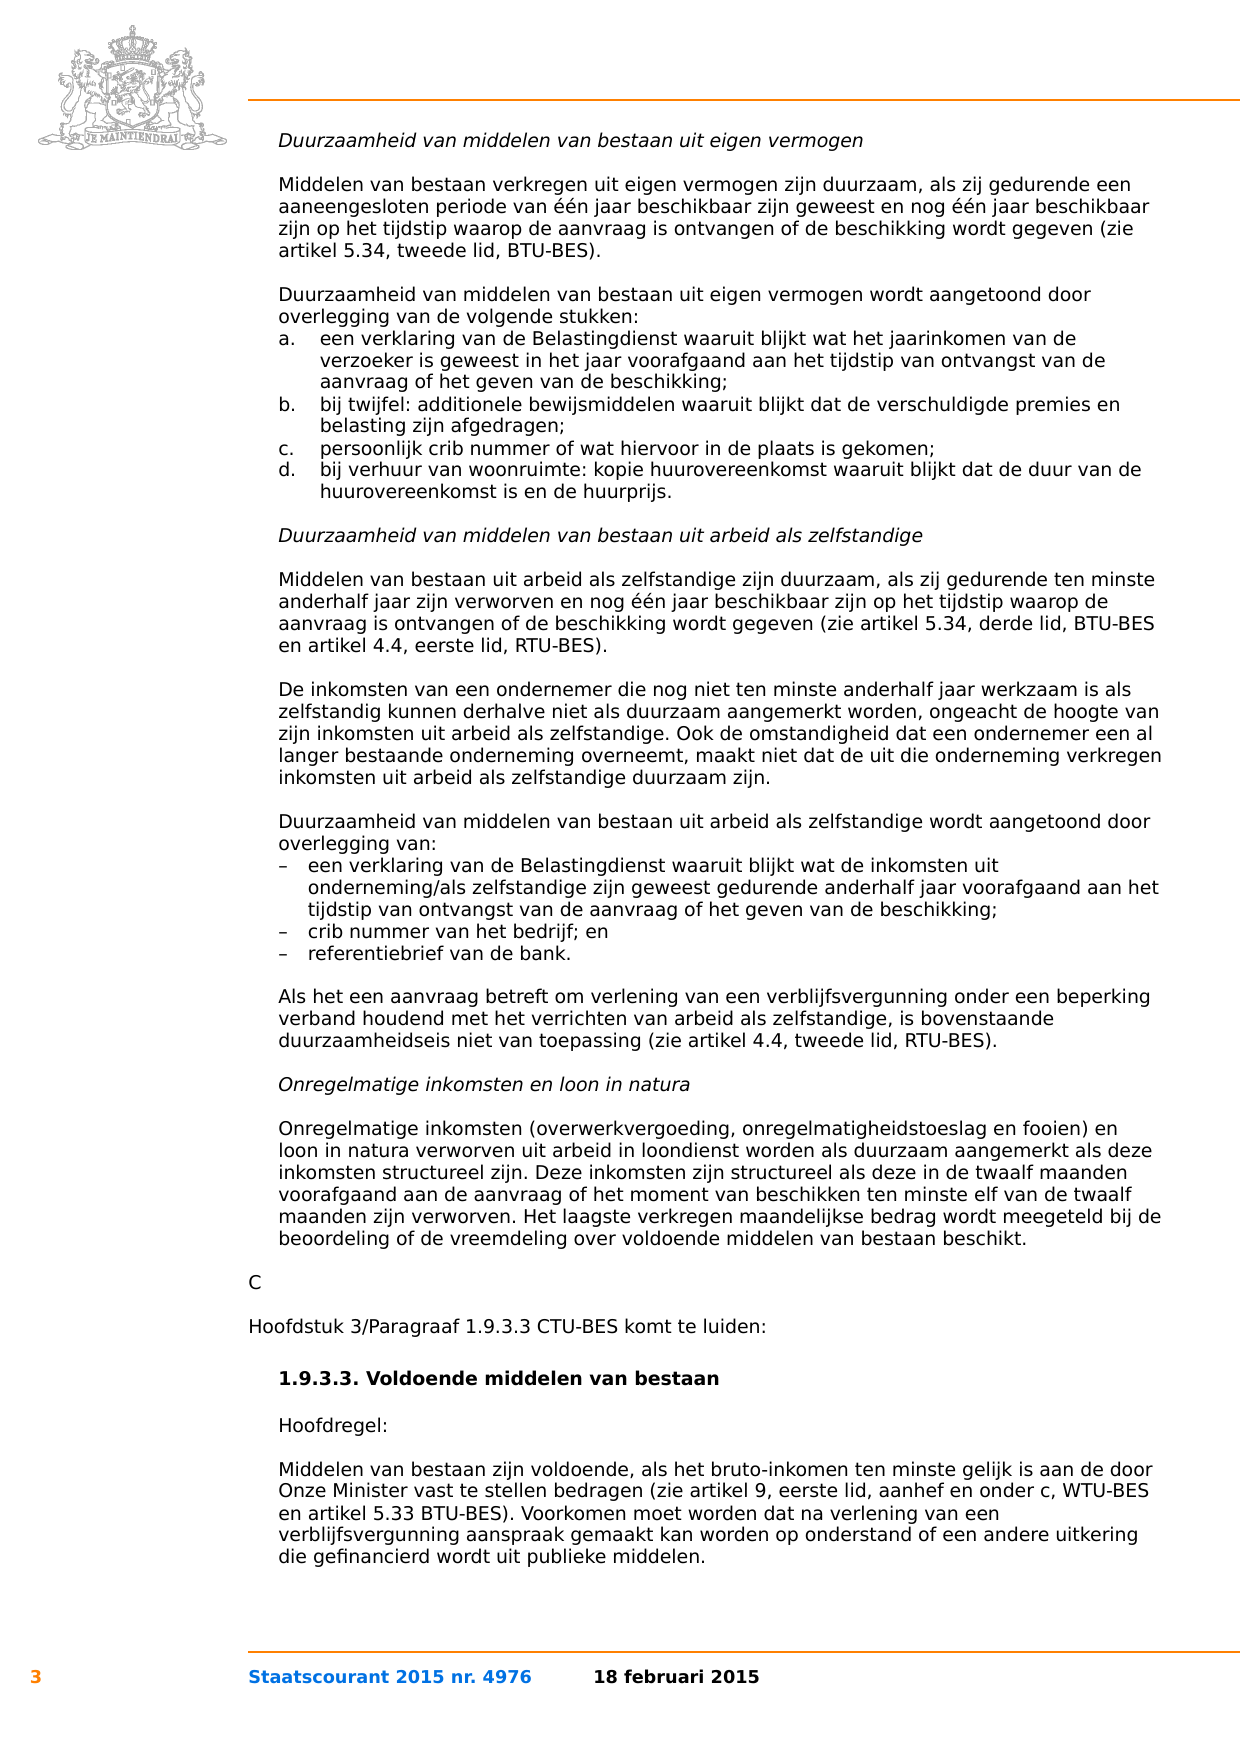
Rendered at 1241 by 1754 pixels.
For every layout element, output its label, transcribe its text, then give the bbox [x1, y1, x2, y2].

text C [248, 1272, 1163, 1294]
subtitle Onregelmatige inkomsten en loon in natura [278, 1074, 1163, 1096]
picture [38, 25, 227, 150]
text c. persoonlijk crib nummer of wat hiervoor in de plaats is gekomen; [278, 437, 1163, 459]
subtitle 1.9.3.3. Voldoende middelen van bestaan [278, 1368, 1163, 1389]
text – een verklaring van de Belastingdienst waaruit blijkt wat de inkomsten uit onderneming/als zelfstandige zijn geweest gedurende anderhalf jaar voorafgaand aan het tijdstip van ontvangst van de aanvraag of het geven van de beschikking; [278, 854, 1163, 921]
text Duurzaamheid van middelen van bestaan uit arbeid als zelfstandige wordt aangetoond door overlegging van: [278, 811, 1163, 854]
text De inkomsten van een ondernemer die nog niet ten minste anderhalf jaar werkzaam is als zelfstandig kunnen derhalve niet als duurzaam aangemerkt worden, ongeacht de hoogte van zijn inkomsten uit arbeid als zelfstandige. Ook de omstandigheid dat een ondernemer een al langer bestaande onderneming overneemt, maakt niet dat de uit die onderneming verkregen inkomsten uit arbeid als zelfstandige duurzaam zijn. [278, 679, 1163, 789]
text Middelen van bestaan verkregen uit eigen vermogen zijn duurzaam, als zij gedurende een aaneengesloten periode van één jaar beschikbaar zijn geweest en nog één jaar beschikbaar zijn op het tijdstip waarop de aanvraag is ontvangen of de beschikking wordt gegeven (zie artikel 5.34, tweede lid, BTU-BES). [278, 174, 1163, 262]
subtitle Duurzaamheid van middelen van bestaan uit arbeid als zelfstandige [278, 525, 1163, 547]
text – referentiebrief van de bank. [278, 942, 1163, 964]
text d. bij verhuur van woonruimte: kopie huurovereenkomst waaruit blijkt dat de duur van de huurovereenkomst is en de huurprijs. [278, 459, 1163, 503]
text Onregelmatige inkomsten (overwerkvergoeding, onregelmatigheidstoeslag en fooien) en loon in natura verworven uit arbeid in loondienst worden als duurzaam aangemerkt als deze inkomsten structureel zijn. Deze inkomsten zijn structureel als deze in de twaalf maanden voorafgaand aan de aanvraag of het moment van beschikken ten minste elf van de twaalf maanden zijn verworven. Het laagste verkregen maandelijkse bedrag wordt meegeteld bij de beoordeling of de vreemdeling over voldoende middelen van bestaan beschikt. [278, 1118, 1163, 1250]
text Duurzaamheid van middelen van bestaan uit eigen vermogen wordt aangetoond door overlegging van de volgende stukken: [278, 283, 1163, 327]
subtitle Duurzaamheid van middelen van bestaan uit eigen vermogen [278, 130, 1163, 152]
text Middelen van bestaan uit arbeid als zelfstandige zijn duurzaam, als zij gedurende ten minste anderhalf jaar zijn verworven en nog één jaar beschikbaar zijn op het tijdstip waarop de aanvraag is ontvangen of de beschikking wordt gegeven (zie artikel 5.34, derde lid, BTU-BES en artikel 4.4, eerste lid, RTU-BES). [278, 569, 1163, 657]
text b. bij twijfel: additionele bewijsmiddelen waaruit blijkt dat de verschuldigde premies en belasting zijn afgedragen; [278, 393, 1163, 437]
text Hoofdstuk 3/Paragraaf 1.9.3.3 CTU-BES komt te luiden: [248, 1316, 1163, 1338]
text – crib nummer van het bedrijf; en [278, 921, 1163, 942]
text Als het een aanvraag betreft om verlening van een verblijfsvergunning onder een beperking verband houdend met het verrichten van arbeid als zelfstandige, is bovenstaande duurzaamheidseis niet van toepassing (zie artikel 4.4, tweede lid, RTU-BES). [278, 986, 1163, 1052]
text a. een verklaring van de Belastingdienst waaruit blijkt wat het jaarinkomen van de verzoeker is geweest in het jaar voorafgaand aan het tijdstip van ontvangst van de aanvraag of het geven van de beschikking; [278, 327, 1163, 393]
text Hoofdregel: [278, 1414, 1163, 1437]
text Middelen van bestaan zijn voldoende, als het bruto-inkomen ten minste gelijk is aan de door Onze Minister vast te stellen bedragen (zie artikel 9, eerste lid, aanhef en onder c, WTU-BES en artikel 5.33 BTU-BES). Voorkomen moet worden dat na verlening van een verblijfsvergunning aanspraak gemaakt kan worden op onderstand of een andere uitkering die gefinancierd wordt uit publieke middelen. [278, 1458, 1163, 1568]
